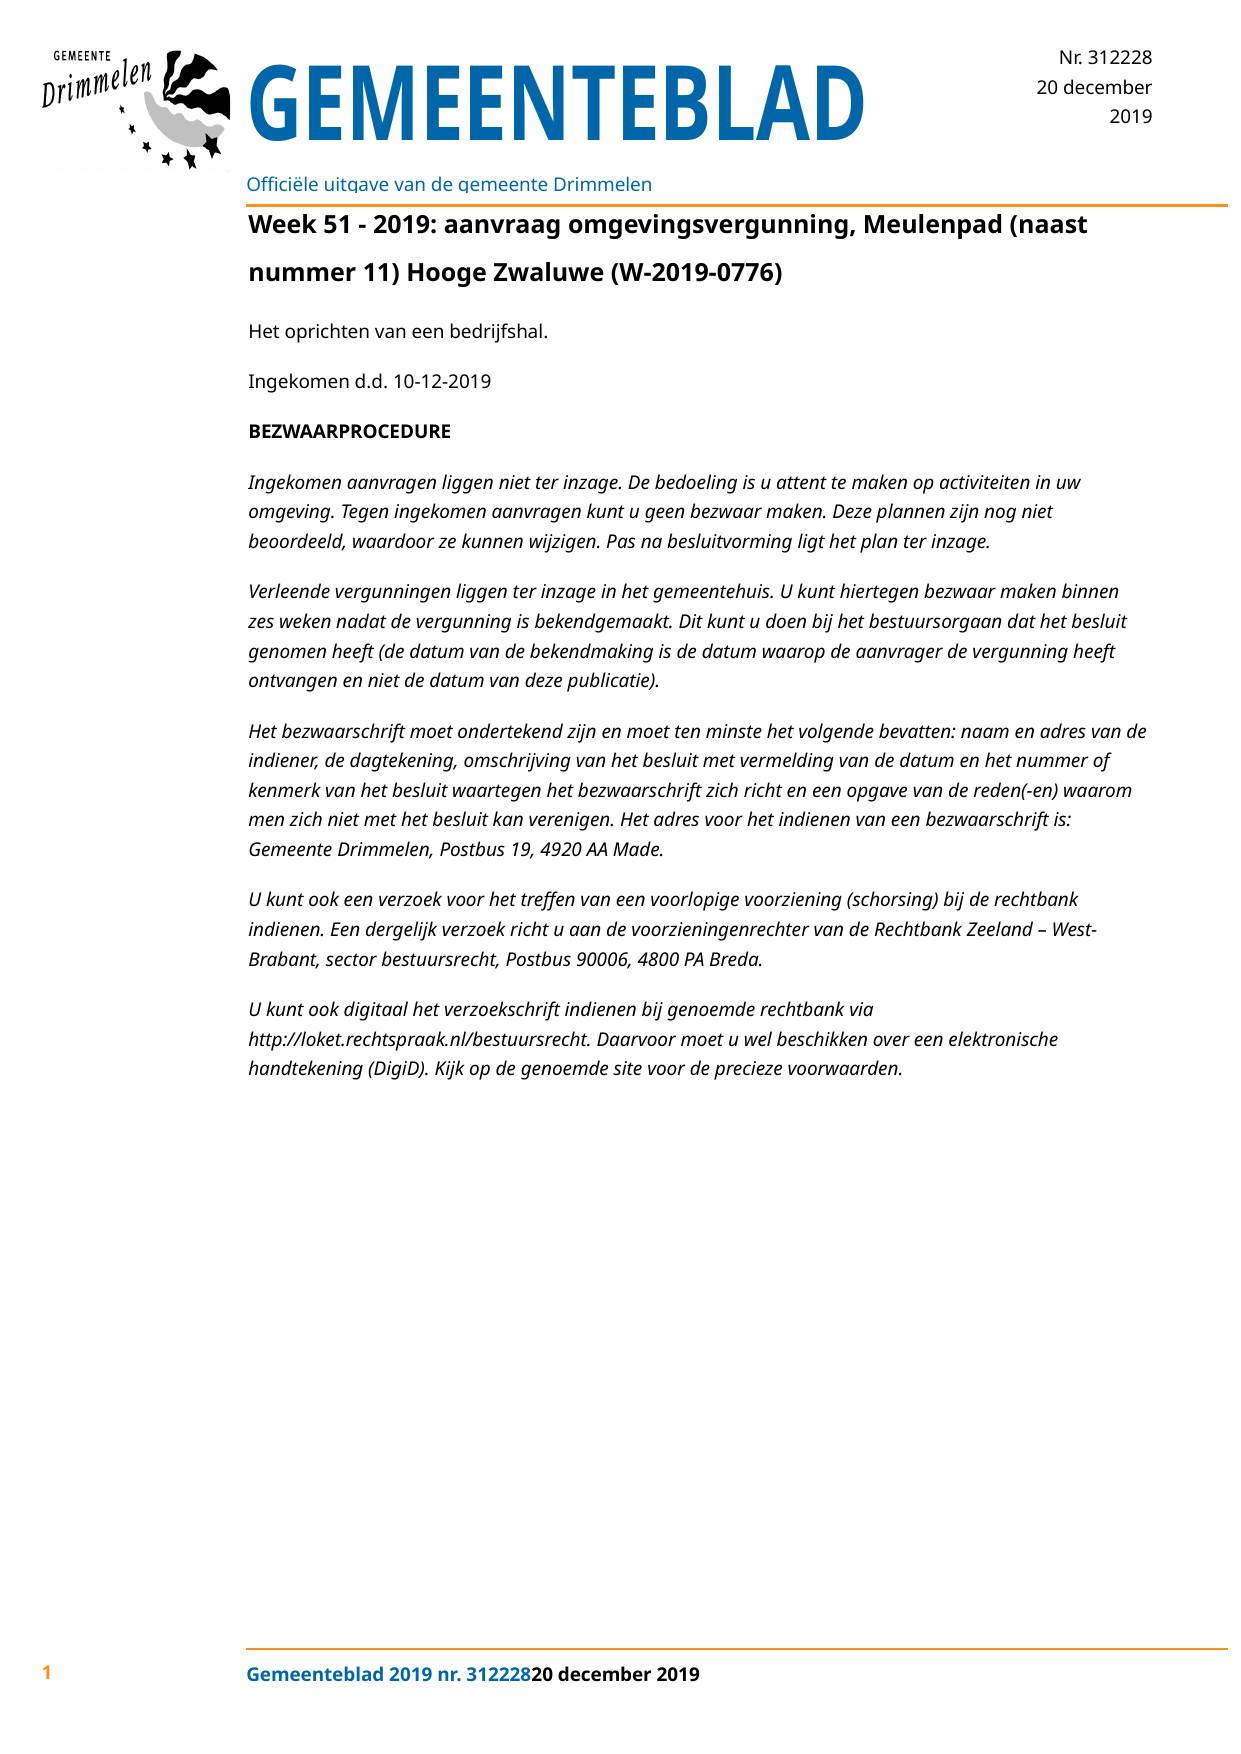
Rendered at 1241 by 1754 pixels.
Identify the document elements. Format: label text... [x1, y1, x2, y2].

text U kunt ook een verzoek voor het treffen van een voorlopige voorziening (schorsing) bij de rechtbank indienen. Een dergelijk verzoek richt u aan de voorzieningenrechter van de Rechtbank Zeeland – West-Brabant, sector bestuursrecht, Postbus 90006, 4800 PA Breda. [248, 887, 1152, 972]
text Ingekomen d.d. 10-12-2019 [248, 368, 1152, 394]
text Verleende vergunningen liggen ter inzage in het gemeentehuis. U kunt hiertegen bezwaar maken binnen zes weken nadat de vergunning is bekendgemaakt. Dit kunt u doen bij het bestuursorgaan dat het besluit genomen heeft (de datum van de bekendmaking is de datum waarop de aanvrager de vergunning heeft ontvangen en niet de datum van deze publicatie). [248, 579, 1152, 693]
text BEZWAARPROCEDURE [248, 419, 1152, 444]
text Het bezwaarschrift moet ondertekend zijn en moet ten minste het volgende bevatten: naam en adres van de indiener, de dagtekening, omschrijving van het besluit met vermelding van de datum en het nummer of kenmerk van het besluit waartegen het bezwaarschrift zich richt en een opgave van de reden(-en) waarom men zich niet met het besluit kan verenigen. Het adres voor het indienen van een bezwaarschrift is: Gemeente Drimmelen, Postbus 19, 4920 AA Made. [248, 718, 1152, 862]
text Ingekomen aanvragen liggen niet ter inzage. De bedoeling is u attent te maken op activiteiten in uw omgeving. Tegen ingekomen aanvragen kunt u geen bezwaar maken. Deze plannen zijn nog niet beoordeeld, waardoor ze kunnen wijzigen. Pas na besluitvorming ligt het plan ter inzage. [248, 469, 1152, 554]
text Het oprichten van een bedrijfshal. [248, 318, 1152, 344]
text Week 51 - 2019: aanvraag omgevingsvergunning, Meulenpad (naast nummer 11) Hooge Zwaluwe (W-2019-0776) [248, 207, 1152, 288]
text U kunt ook digitaal het verzoekschrift indienen bij genoemde rechtbank via http://loket.rechtspraak.nl/bestuursrecht. Daarvoor moet u wel beschikken over een elektronische handtekening (DigiD). Kijk op de genoemde site voor de precieze voorwaarden. [248, 996, 1152, 1081]
picture [41, 47, 231, 172]
